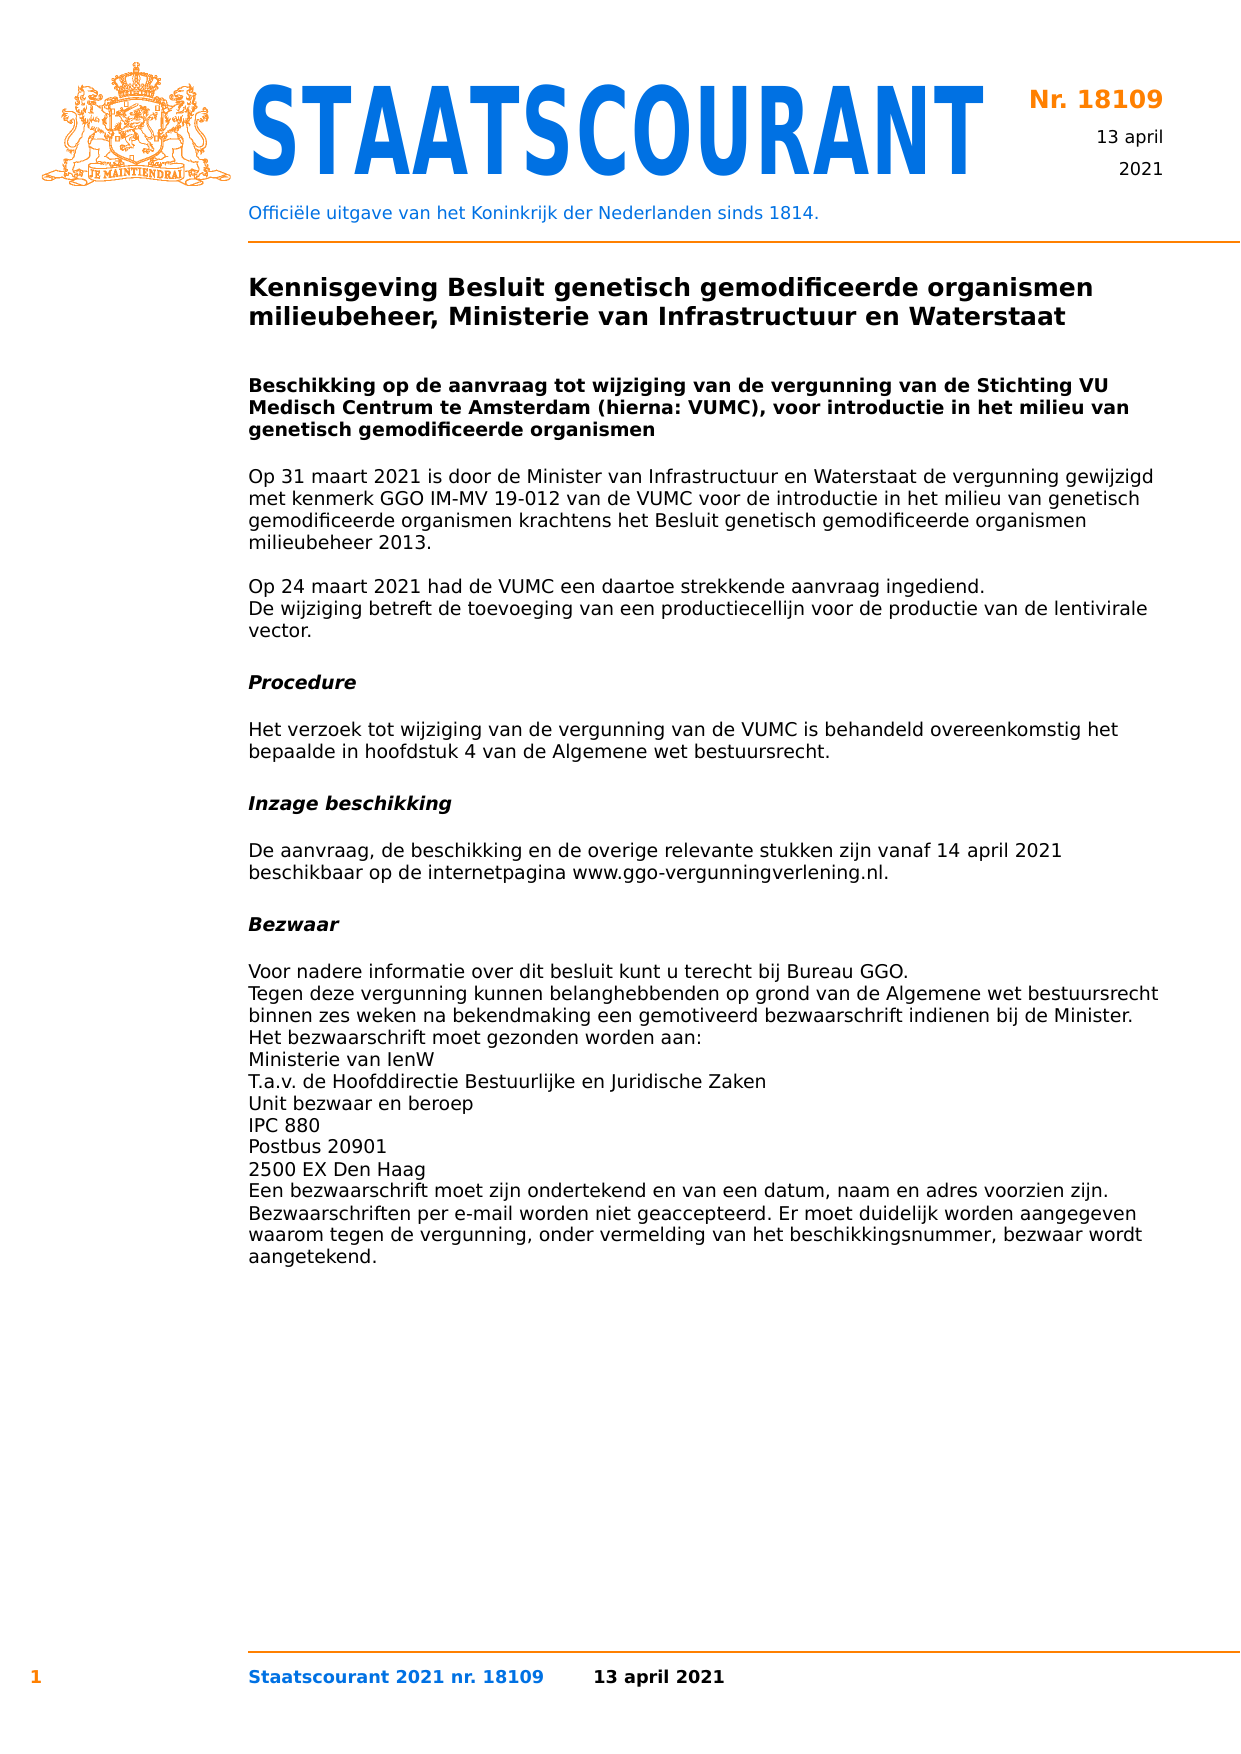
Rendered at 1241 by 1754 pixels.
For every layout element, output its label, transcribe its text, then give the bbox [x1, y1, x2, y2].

picture [41, 62, 231, 186]
table_cell 2021 [998, 153, 1240, 203]
text Tegen deze vergunning kunnen belanghebbenden op grond van de Algemene wet bestuursrecht binnen zes weken na bekendmaking een gemotiveerd bezwaarschrift indienen bij de Minister. Het bezwaarschrift moet gezonden worden aan: [248, 983, 1163, 1048]
table_cell Officiële uitgave van het Koninkrijk der Nederlanden sinds 1814. [248, 203, 1240, 241]
subtitle Bezwaar [248, 914, 1163, 936]
text Ministerie van IenW [248, 1048, 1163, 1071]
text Op 24 maart 2021 had de VUMC een daartoe strekkende aanvraag ingediend. [248, 576, 1163, 598]
text Het verzoek tot wijziging van de vergunning van de VUMC is behandeld overeenkomstig het bepaalde in hoofdstuk 4 van de Algemene wet bestuursrecht. [248, 719, 1163, 763]
text 2500 EX Den Haag [248, 1158, 1163, 1180]
subtitle Beschikking op de aanvraag tot wijziging van de vergunning van de Stichting VU Medisch Centrum te Amsterdam (hierna: VUMC), voor introductie in het milieu van genetisch gemodificeerde organismen [248, 375, 1163, 441]
text Op 31 maart 2021 is door de Minister van Infrastructuur en Waterstaat de vergunning gewijzigd met kenmerk GGO IM-MV 19-012 van de VUMC voor de introductie in het milieu van genetisch gemodificeerde organismen krachtens het Besluit genetisch gemodificeerde organismen milieubeheer 2013. [248, 466, 1163, 554]
table_header Nr. 18109 [998, 62, 1240, 121]
subtitle Procedure [248, 672, 1163, 694]
table_cell 13 april [998, 121, 1240, 153]
text De wijziging betreft de toevoeging van een productiecellijn voor de productie van de lentivirale vector. [248, 598, 1163, 642]
text Een bezwaarschrift moet zijn ondertekend en van een datum, naam en adres voorzien zijn. Bezwaarschriften per e-mail worden niet geaccepteerd. Er moet duidelijk worden aangegeven waarom tegen de vergunning, onder vermelding van het beschikkingsnummer, bezwaar wordt aangetekend. [248, 1180, 1163, 1268]
text Postbus 20901 [248, 1136, 1163, 1158]
table_header [25, 62, 248, 241]
text Voor nadere informatie over dit besluit kunt u terecht bij Bureau GGO. [248, 961, 1163, 983]
text IPC 880 [248, 1114, 1163, 1136]
text De aanvraag, de beschikking en de overige relevante stukken zijn vanaf 14 april 2021 beschikbaar op de internetpagina www.ggo-vergunningverlening.nl. [248, 840, 1163, 884]
table_header STAATSCOURANT [248, 62, 998, 203]
subtitle Kennisgeving Besluit genetisch gemodificeerde organismen milieubeheer, Ministerie van Infrastructuur en Waterstaat [248, 273, 1163, 331]
text Unit bezwaar en beroep [248, 1092, 1163, 1114]
text T.a.v. de Hoofddirectie Bestuurlijke en Juridische Zaken [248, 1071, 1163, 1092]
subtitle Inzage beschikking [248, 793, 1163, 815]
